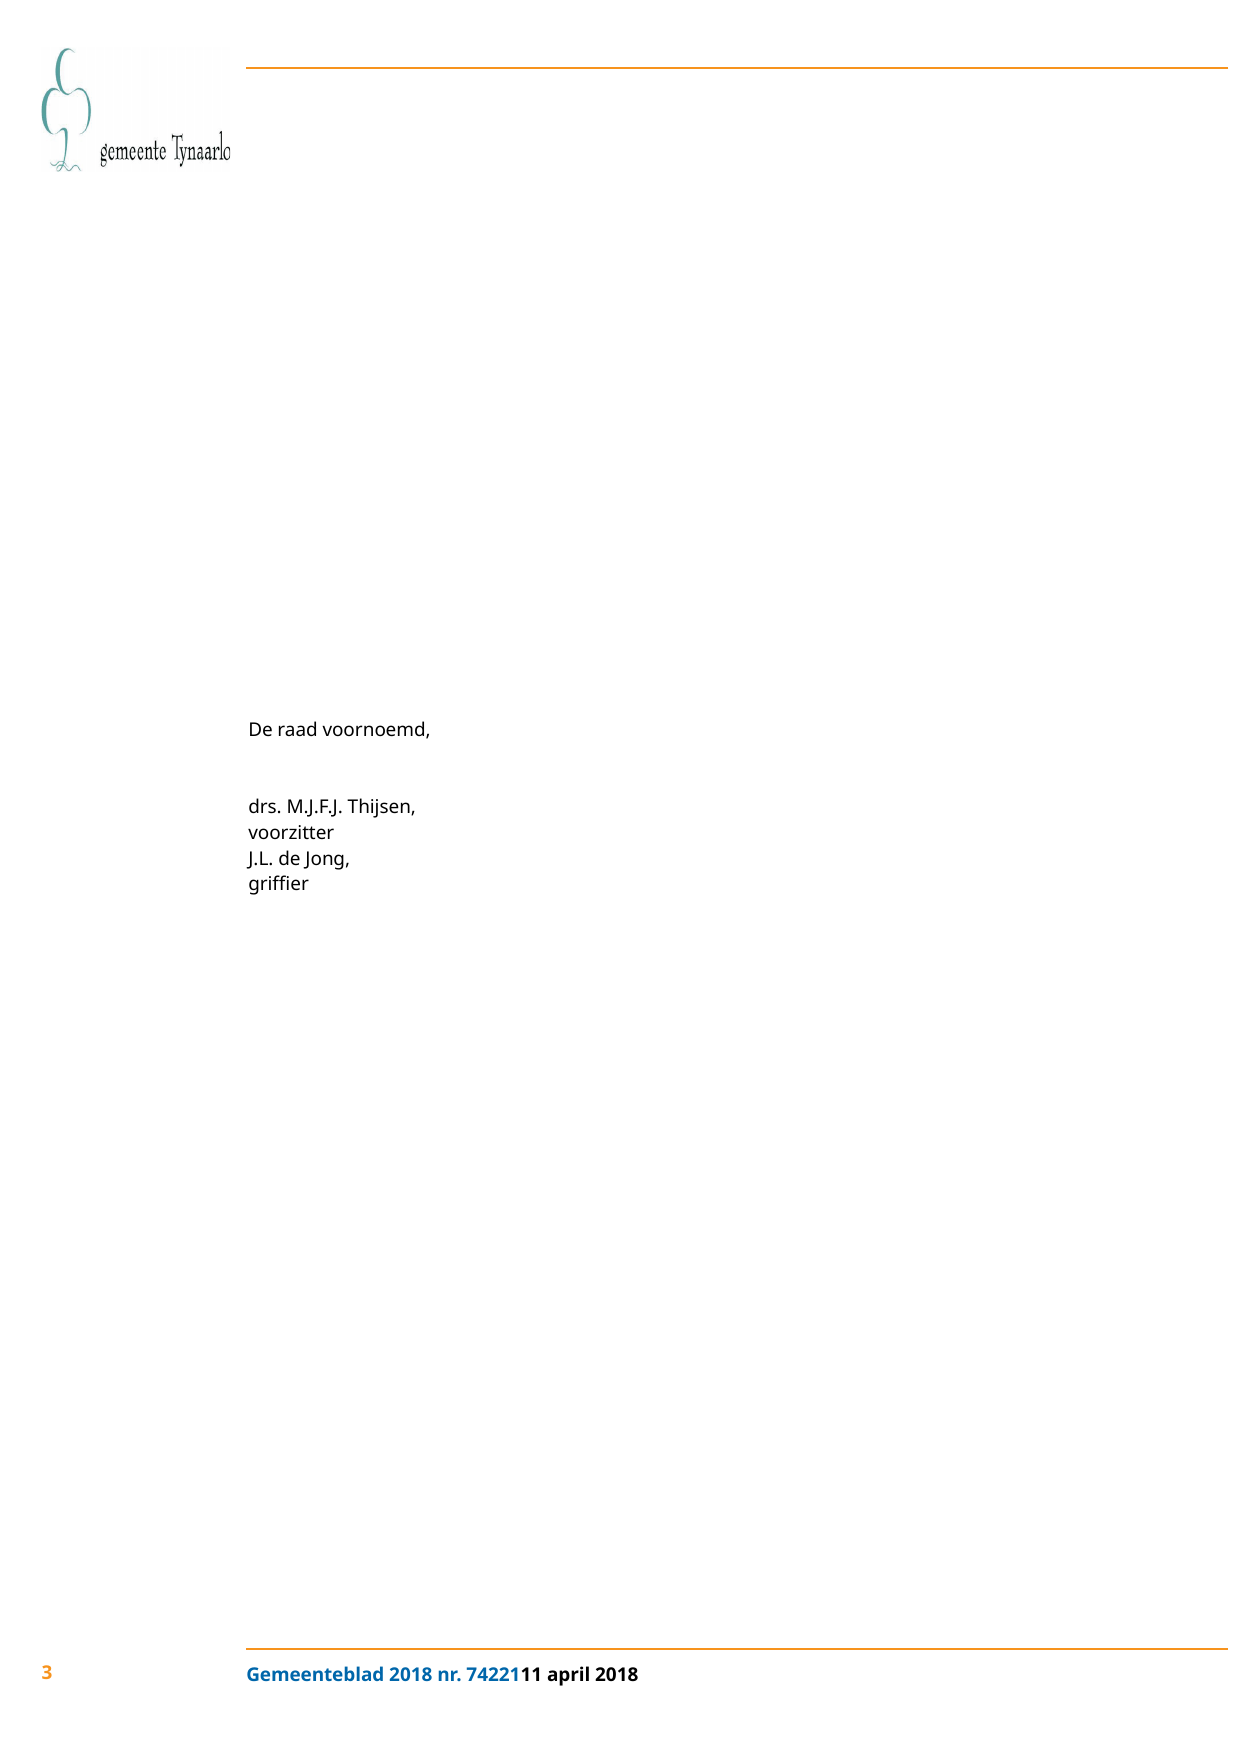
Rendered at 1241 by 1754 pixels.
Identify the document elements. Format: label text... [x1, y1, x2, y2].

text voorzitter [248, 819, 1152, 845]
text J.L. de Jong, [248, 845, 1152, 870]
text De raad voornoemd, [248, 716, 1152, 742]
picture [41, 47, 231, 172]
text drs. M.J.F.J. Thijsen, [248, 793, 1152, 819]
text griffier [248, 870, 1152, 896]
